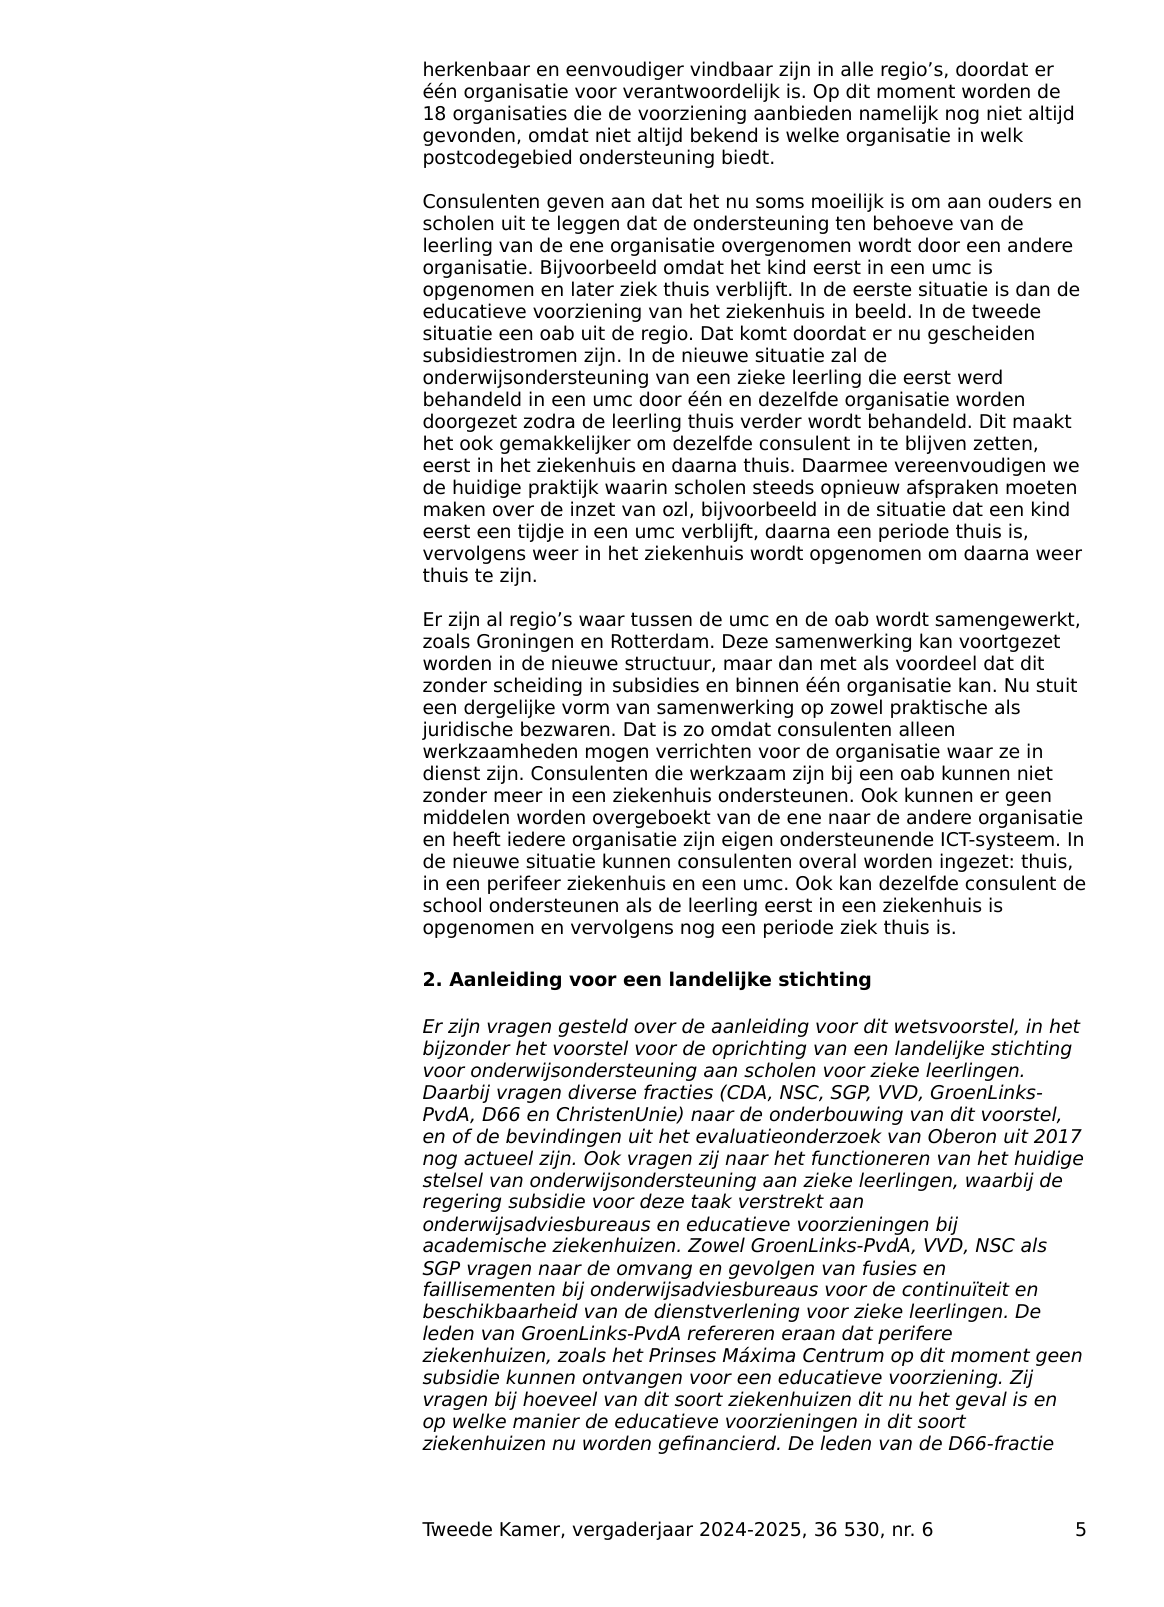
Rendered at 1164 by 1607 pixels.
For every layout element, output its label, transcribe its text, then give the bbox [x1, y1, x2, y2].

subtitle 2. Aanleiding voor een landelijke stichting [422, 969, 1087, 991]
text herkenbaar en eenvoudiger vindbaar zijn in alle regio’s, doordat er één organisatie voor verantwoordelijk is. Op dit moment worden de 18 organisaties die de voorziening aanbieden namelijk nog niet altijd gevonden, omdat niet altijd bekend is welke organisatie in welk postcodegebied ondersteuning biedt. [422, 59, 1087, 169]
text Er zijn vragen gesteld over de aanleiding voor dit wetsvoorstel, in het bijzonder het voorstel voor de oprichting van een landelijke stichting voor onderwijsondersteuning aan scholen voor zieke leerlingen. Daarbij vragen diverse fracties (CDA, NSC, SGP, VVD, GroenLinks-PvdA, D66 en ChristenUnie) naar de onderbouwing van dit voorstel, en of de bevindingen uit het evaluatieonderzoek van Oberon uit 2017 nog actueel zijn. Ook vragen zij naar het functioneren van het huidige stelsel van onderwijsondersteuning aan zieke leerlingen, waarbij de regering subsidie voor deze taak verstrekt aan onderwijsadviesbureaus en educatieve voorzieningen bij academische ziekenhuizen. Zowel GroenLinks-PvdA, VVD, NSC als SGP vragen naar de omvang en gevolgen van fusies en faillisementen bij onderwijsadviesbureaus voor de continuïteit en beschikbaarheid van de dienstverlening voor zieke leerlingen. De leden van GroenLinks-PvdA refereren eraan dat perifere ziekenhuizen, zoals het Prinses Máxima Centrum op dit moment geen subsidie kunnen ontvangen voor een educatieve voorziening. Zij vragen bij hoeveel van dit soort ziekenhuizen dit nu het geval is en op welke manier de educatieve voorzieningen in dit soort ziekenhuizen nu worden gefinancierd. De leden van de D66-fractie [422, 1016, 1087, 1455]
text Consulenten geven aan dat het nu soms moeilijk is om aan ouders en scholen uit te leggen dat de ondersteuning ten behoeve van de leerling van de ene organisatie overgenomen wordt door een andere organisatie. Bijvoorbeeld omdat het kind eerst in een umc is opgenomen en later ziek thuis verblijft. In de eerste situatie is dan de educatieve voorziening van het ziekenhuis in beeld. In de tweede situatie een oab uit de regio. Dat komt doordat er nu gescheiden subsidiestromen zijn. In de nieuwe situatie zal de onderwijsondersteuning van een zieke leerling die eerst werd behandeld in een umc door één en dezelfde organisatie worden doorgezet zodra de leerling thuis verder wordt behandeld. Dit maakt het ook gemakkelijker om dezelfde consulent in te blijven zetten, eerst in het ziekenhuis en daarna thuis. Daarmee vereenvoudigen we de huidige praktijk waarin scholen steeds opnieuw afspraken moeten maken over de inzet van ozl, bijvoorbeeld in de situatie dat een kind eerst een tijdje in een umc verblijft, daarna een periode thuis is, vervolgens weer in het ziekenhuis wordt opgenomen om daarna weer thuis te zijn. [422, 191, 1087, 587]
text Er zijn al regio’s waar tussen de umc en de oab wordt samengewerkt, zoals Groningen en Rotterdam. Deze samenwerking kan voortgezet worden in de nieuwe structuur, maar dan met als voordeel dat dit zonder scheiding in subsidies en binnen één organisatie kan. Nu stuit een dergelijke vorm van samenwerking op zowel praktische als juridische bezwaren. Dat is zo omdat consulenten alleen werkzaamheden mogen verrichten voor de organisatie waar ze in dienst zijn. Consulenten die werkzaam zijn bij een oab kunnen niet zonder meer in een ziekenhuis ondersteunen. Ook kunnen er geen middelen worden overgeboekt van de ene naar de andere organisatie en heeft iedere organisatie zijn eigen ondersteunende ICT-systeem. In de nieuwe situatie kunnen consulenten overal worden ingezet: thuis, in een perifeer ziekenhuis en een umc. Ook kan dezelfde consulent de school ondersteunen als de leerling eerst in een ziekenhuis is opgenomen en vervolgens nog een periode ziek thuis is. [422, 609, 1087, 939]
